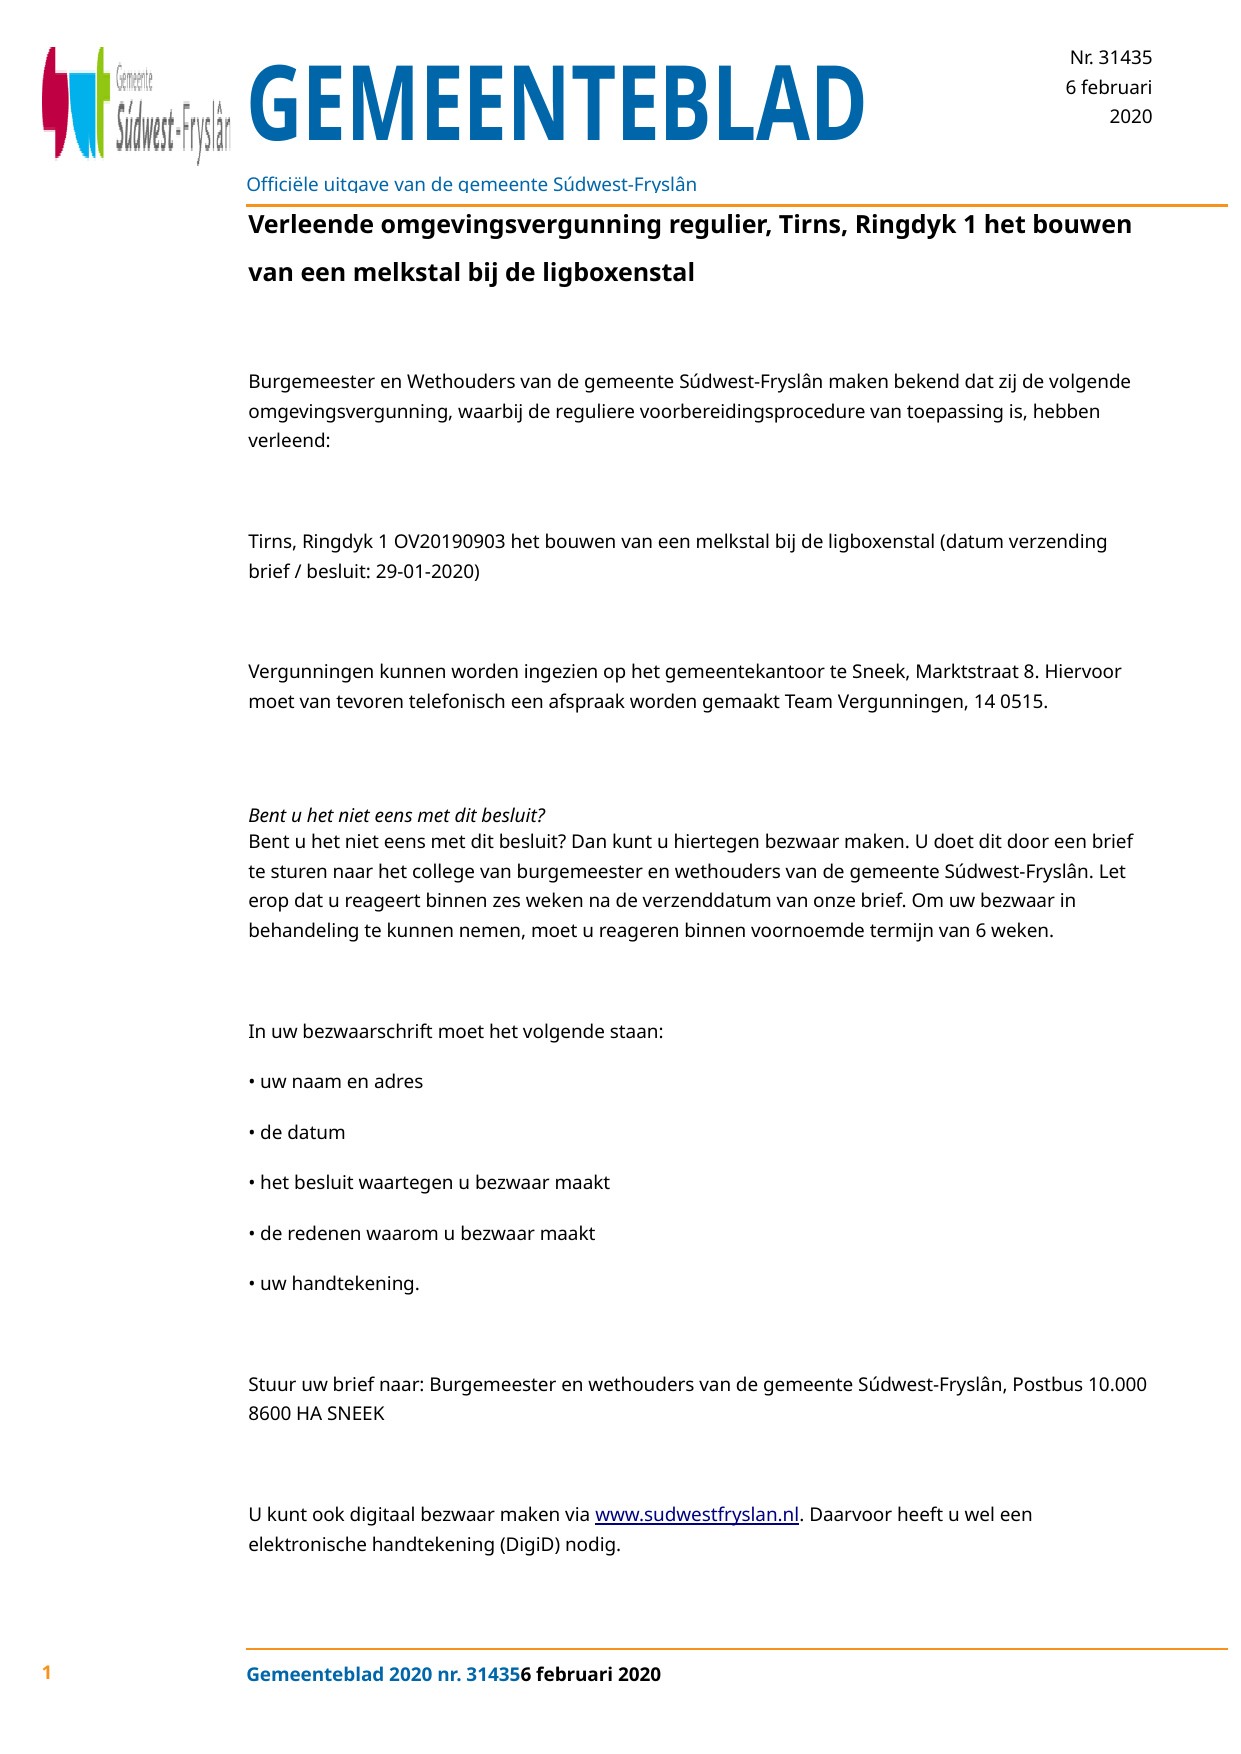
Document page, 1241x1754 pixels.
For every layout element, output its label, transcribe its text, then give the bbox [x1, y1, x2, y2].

text Tirns, Ringdyk 1 OV20190903 het bouwen van een melkstal bij de ligboxenstal (datum verzending brief / besluit: 29-01-2020) [248, 528, 1152, 584]
text • de redenen waarom u bezwaar maakt [248, 1220, 1152, 1245]
text • uw naam en adres [248, 1068, 1152, 1094]
text Bent u het niet eens met dit besluit? Dan kunt u hiertegen bezwaar maken. U doet dit door een brief te sturen naar het college van burgemeester en wethouders van de gemeente Súdwest-Fryslân. Let erop dat u reageert binnen zes weken na de verzenddatum van onze brief. Om uw bezwaar in behandeling te kunnen nemen, moet u reageren binnen voornoemde termijn van 6 weken. [248, 828, 1152, 943]
text • het besluit waartegen u bezwaar maakt [248, 1169, 1152, 1195]
text • uw handtekening. [248, 1270, 1152, 1296]
text Bent u het niet eens met dit besluit? [248, 803, 1152, 828]
text • de datum [248, 1119, 1152, 1144]
text Vergunningen kunnen worden ingezien op het gemeentekantoor te Sneek, Marktstraat 8. Hiervoor moet van tevoren telefonisch een afspraak worden gemaakt Team Vergunningen, 14 0515. [248, 659, 1152, 714]
text Stuur uw brief naar: Burgemeester en wethouders van de gemeente Súdwest-Fryslân, Postbus 10.000 8600 HA SNEEK [248, 1371, 1152, 1426]
text U kunt ook digitaal bezwaar maken via www.sudwestfryslan.nl. Daarvoor heeft u wel een elektronische handtekening (DigiD) nodig. [248, 1501, 1152, 1557]
text Burgemeester en Wethouders van de gemeente Súdwest-Fryslân maken bekend dat zij de volgende omgevingsvergunning, waarbij de reguliere voorbereidingsprocedure van toepassing is, hebben verleend: [248, 368, 1152, 453]
text In uw bezwaarschrift moet het volgende staan: [248, 1018, 1152, 1044]
picture [41, 47, 231, 172]
text Verleende omgevingsvergunning regulier, Tirns, Ringdyk 1 het bouwen van een melkstal bij de ligboxenstal [248, 207, 1152, 288]
